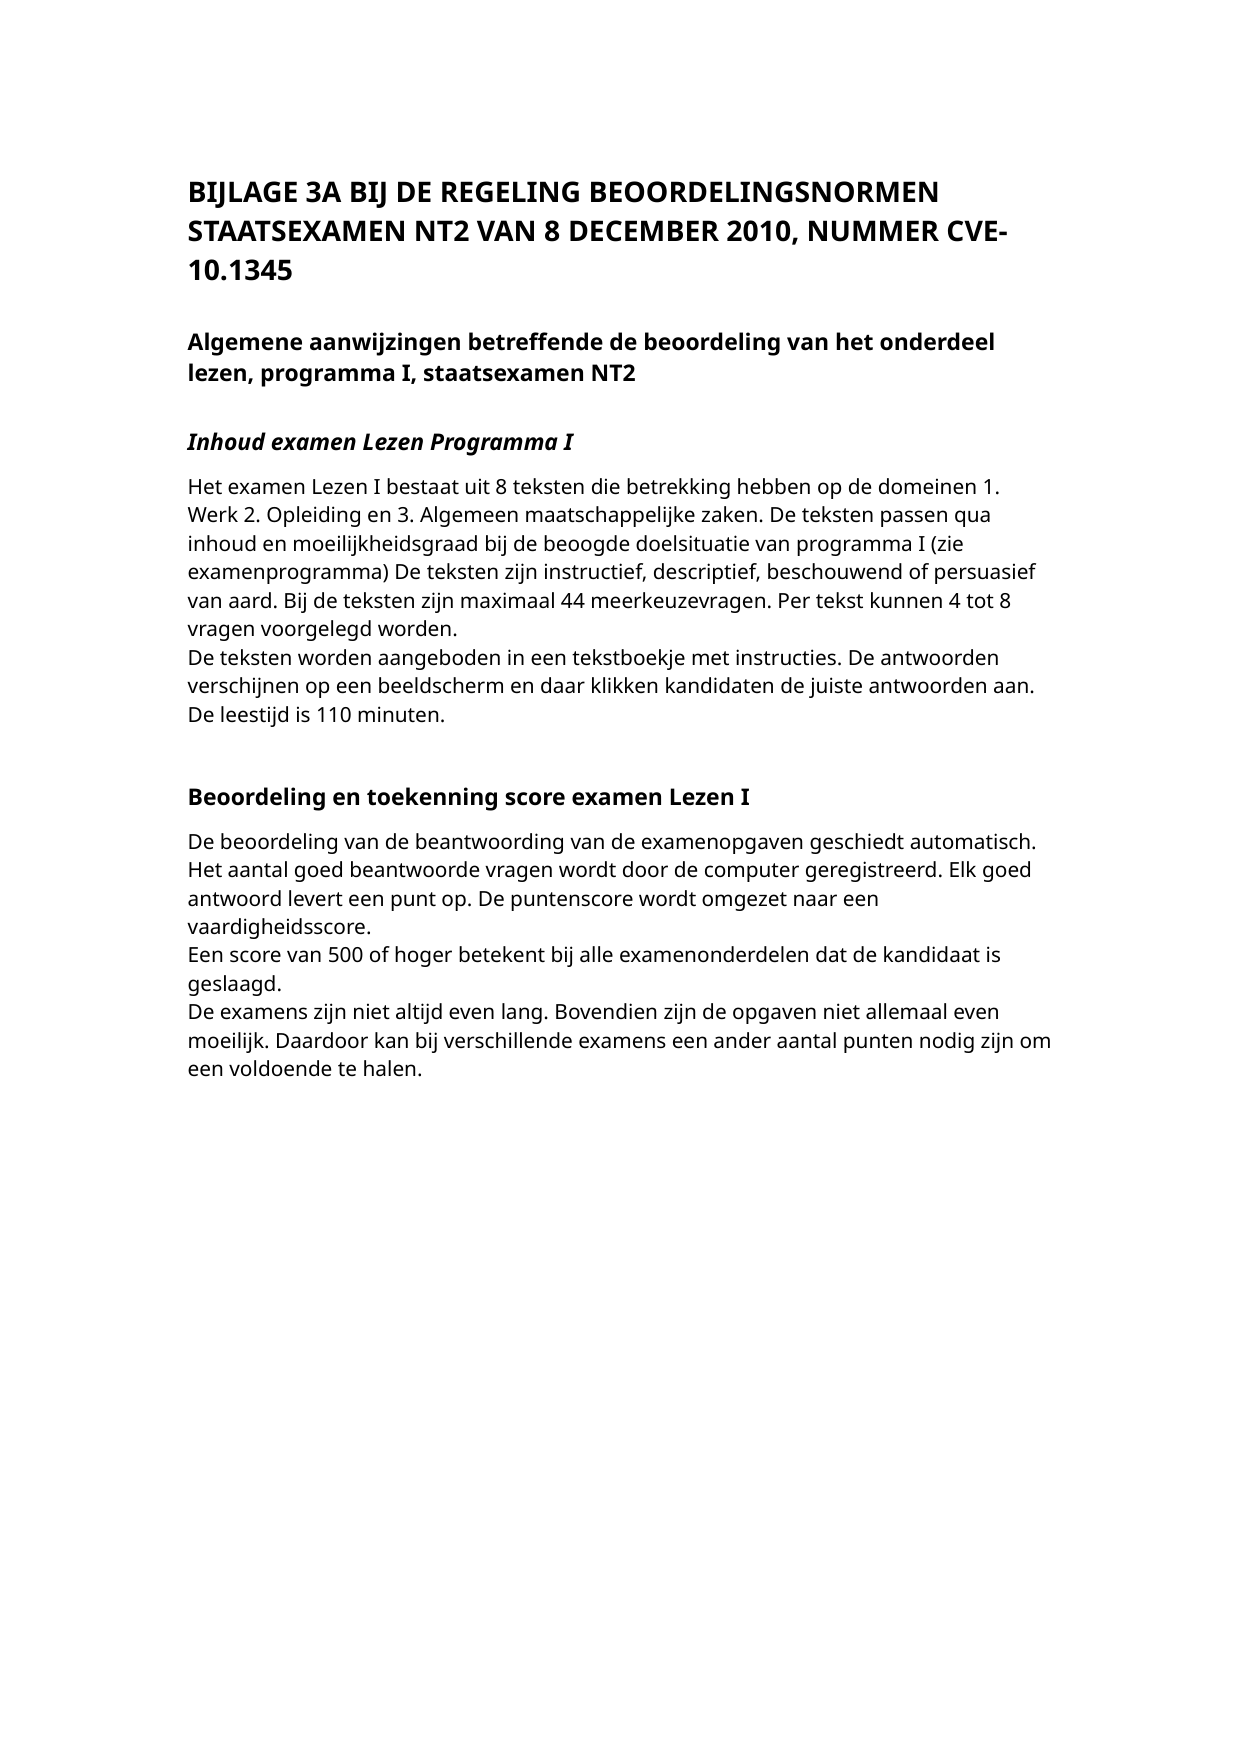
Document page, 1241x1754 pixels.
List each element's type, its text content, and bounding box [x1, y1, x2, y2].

subtitle Inhoud examen Lezen Programma I [187, 426, 1053, 457]
text De beoordeling van de beantwoording van de examenopgaven geschiedt automatisch. Het aantal goed beantwoorde vragen wordt door de computer geregistreerd. Elk goed antwoord levert een punt op. De puntenscore wordt omgezet naar een vaardigheidsscore. [187, 827, 1053, 941]
subtitle Algemene aanwijzingen betreffende de beoordeling van het onderdeel lezen, programma I, staatsexamen NT2 [187, 326, 1053, 388]
text Het examen Lezen I bestaat uit 8 teksten die betrekking hebben op de domeinen 1. Werk 2. Opleiding en 3. Algemeen maatschappelijke zaken. De teksten passen qua inhoud en moeilijkheidsgraad bij de beoogde doelsituatie van programma I (zie examenprogramma) De teksten zijn instructief, descriptief, beschouwend of persuasief van aard. Bij de teksten zijn maximaal 44 meerkeuzevragen. Per tekst kunnen 4 tot 8 vragen voorgelegd worden. [187, 472, 1053, 643]
text De examens zijn niet altijd even lang. Bovendien zijn de opgaven niet allemaal even moeilijk. Daardoor kan bij verschillende examens een ander aantal punten nodig zijn om een voldoende te halen. [187, 997, 1053, 1083]
subtitle Beoordeling en toekenning score examen Lezen I [187, 781, 1053, 812]
text De teksten worden aangeboden in een tekstboekje met instructies. De antwoorden verschijnen op een beeldscherm en daar klikken kandidaten de juiste antwoorden aan. De leestijd is 110 minuten. [187, 643, 1053, 728]
text Een score van 500 of hoger betekent bij alle examenonderdelen dat de kandidaat is geslaagd. [187, 941, 1053, 997]
subtitle BIJLAGE 3A BIJ DE REGELING BEOORDELINGSNORMEN STAATSEXAMEN NT2 VAN 8 DECEMBER 2010, NUMMER CVE-10.1345 [187, 172, 1053, 288]
